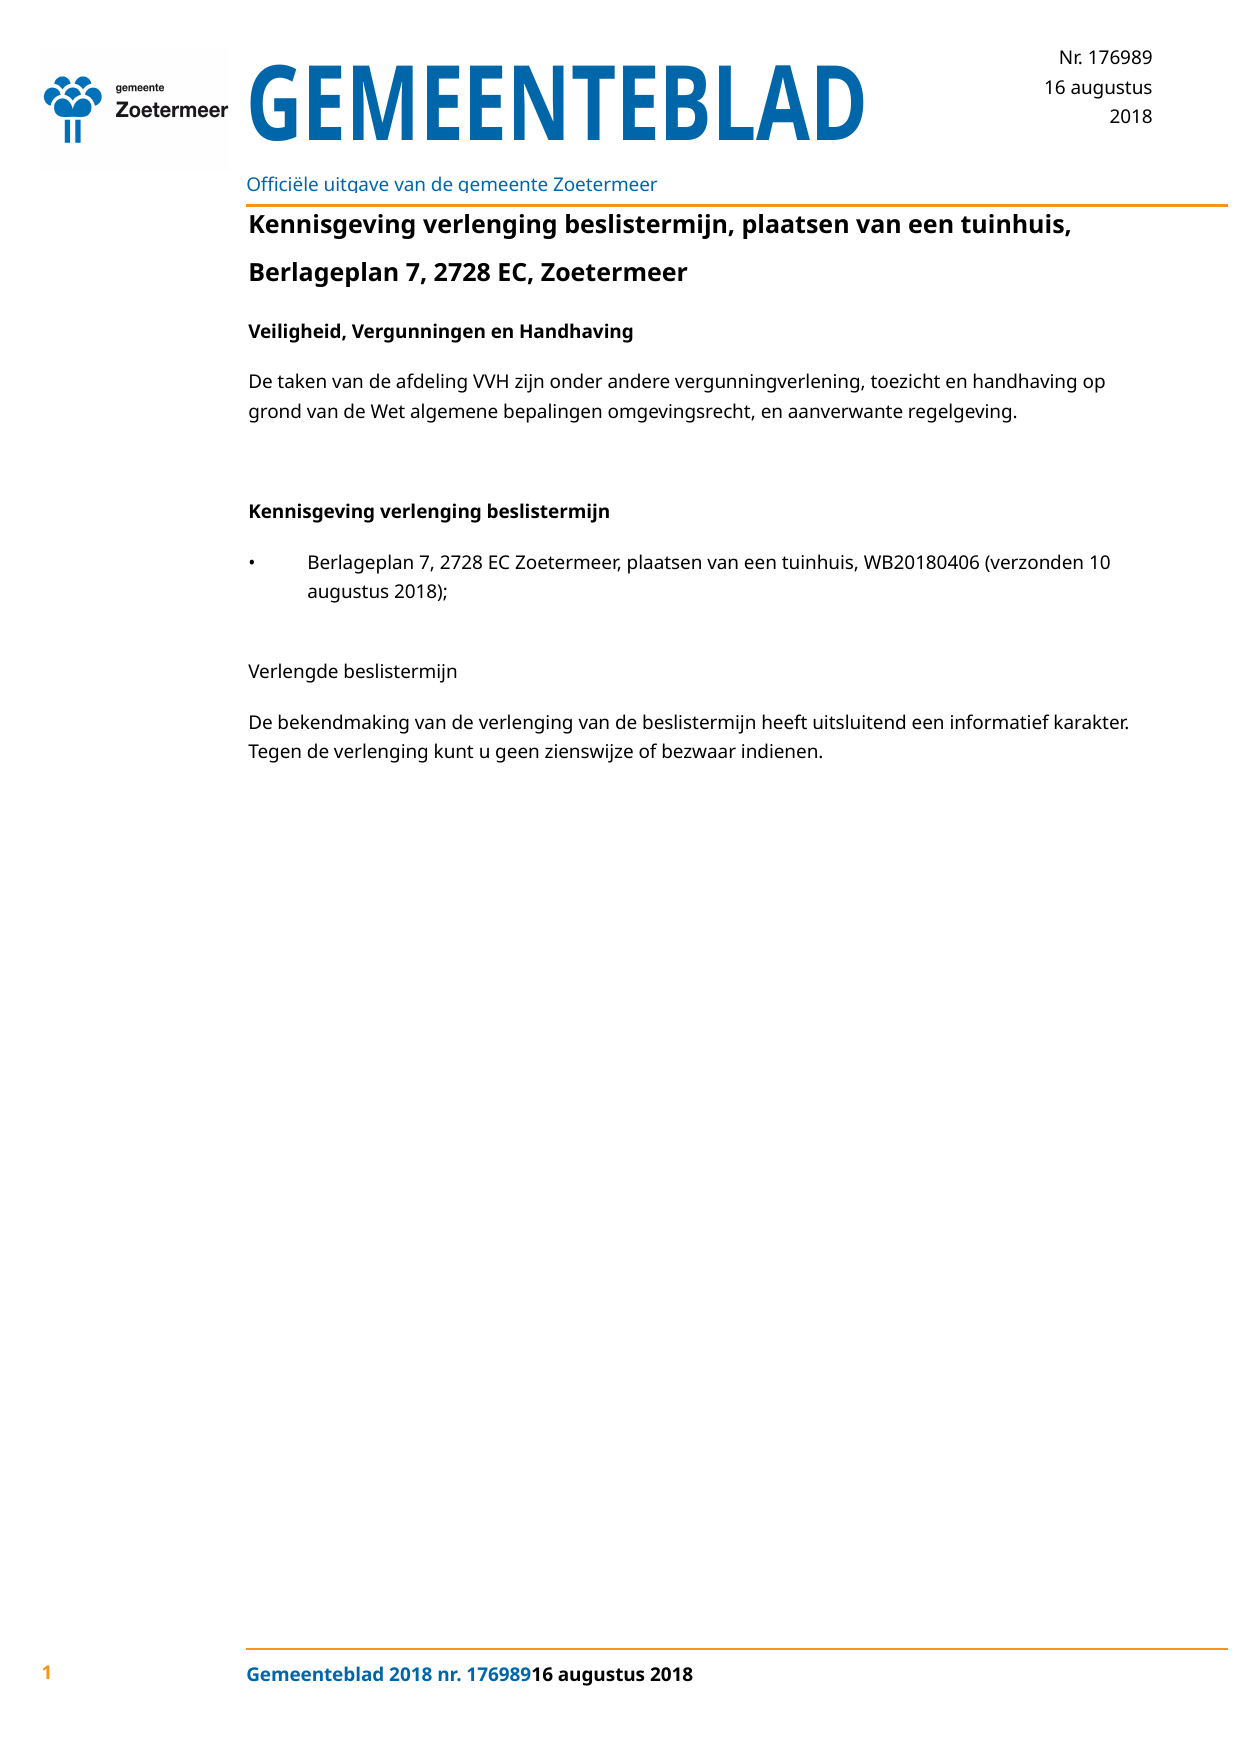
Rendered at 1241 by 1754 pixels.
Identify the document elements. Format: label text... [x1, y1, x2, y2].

list Berlageplan 7, 2728 EC Zoetermeer, plaatsen van een tuinhuis, WB20180406 (verzonden 10 augustus 2018); [248, 549, 1152, 604]
text De bekendmaking van de verlenging van de beslistermijn heeft uitsluitend een informatief karakter. Tegen de verlenging kunt u geen zienswijze of bezwaar indienen. [248, 709, 1152, 764]
text Verlengde beslistermijn [248, 659, 1152, 684]
text Kennisgeving verlenging beslistermijn, plaatsen van een tuinhuis, Berlageplan 7, 2728 EC, Zoetermeer [248, 207, 1152, 288]
text Veiligheid, Vergunningen en Handhaving [248, 318, 1152, 344]
text De taken van de afdeling VVH zijn onder andere vergunningverlening, toezicht en handhaving op grond van de Wet algemene bepalingen omgevingsrecht, en aanverwante regelgeving. [248, 368, 1152, 424]
picture [41, 47, 231, 172]
text Kennisgeving verlenging beslistermijn [248, 499, 1152, 524]
